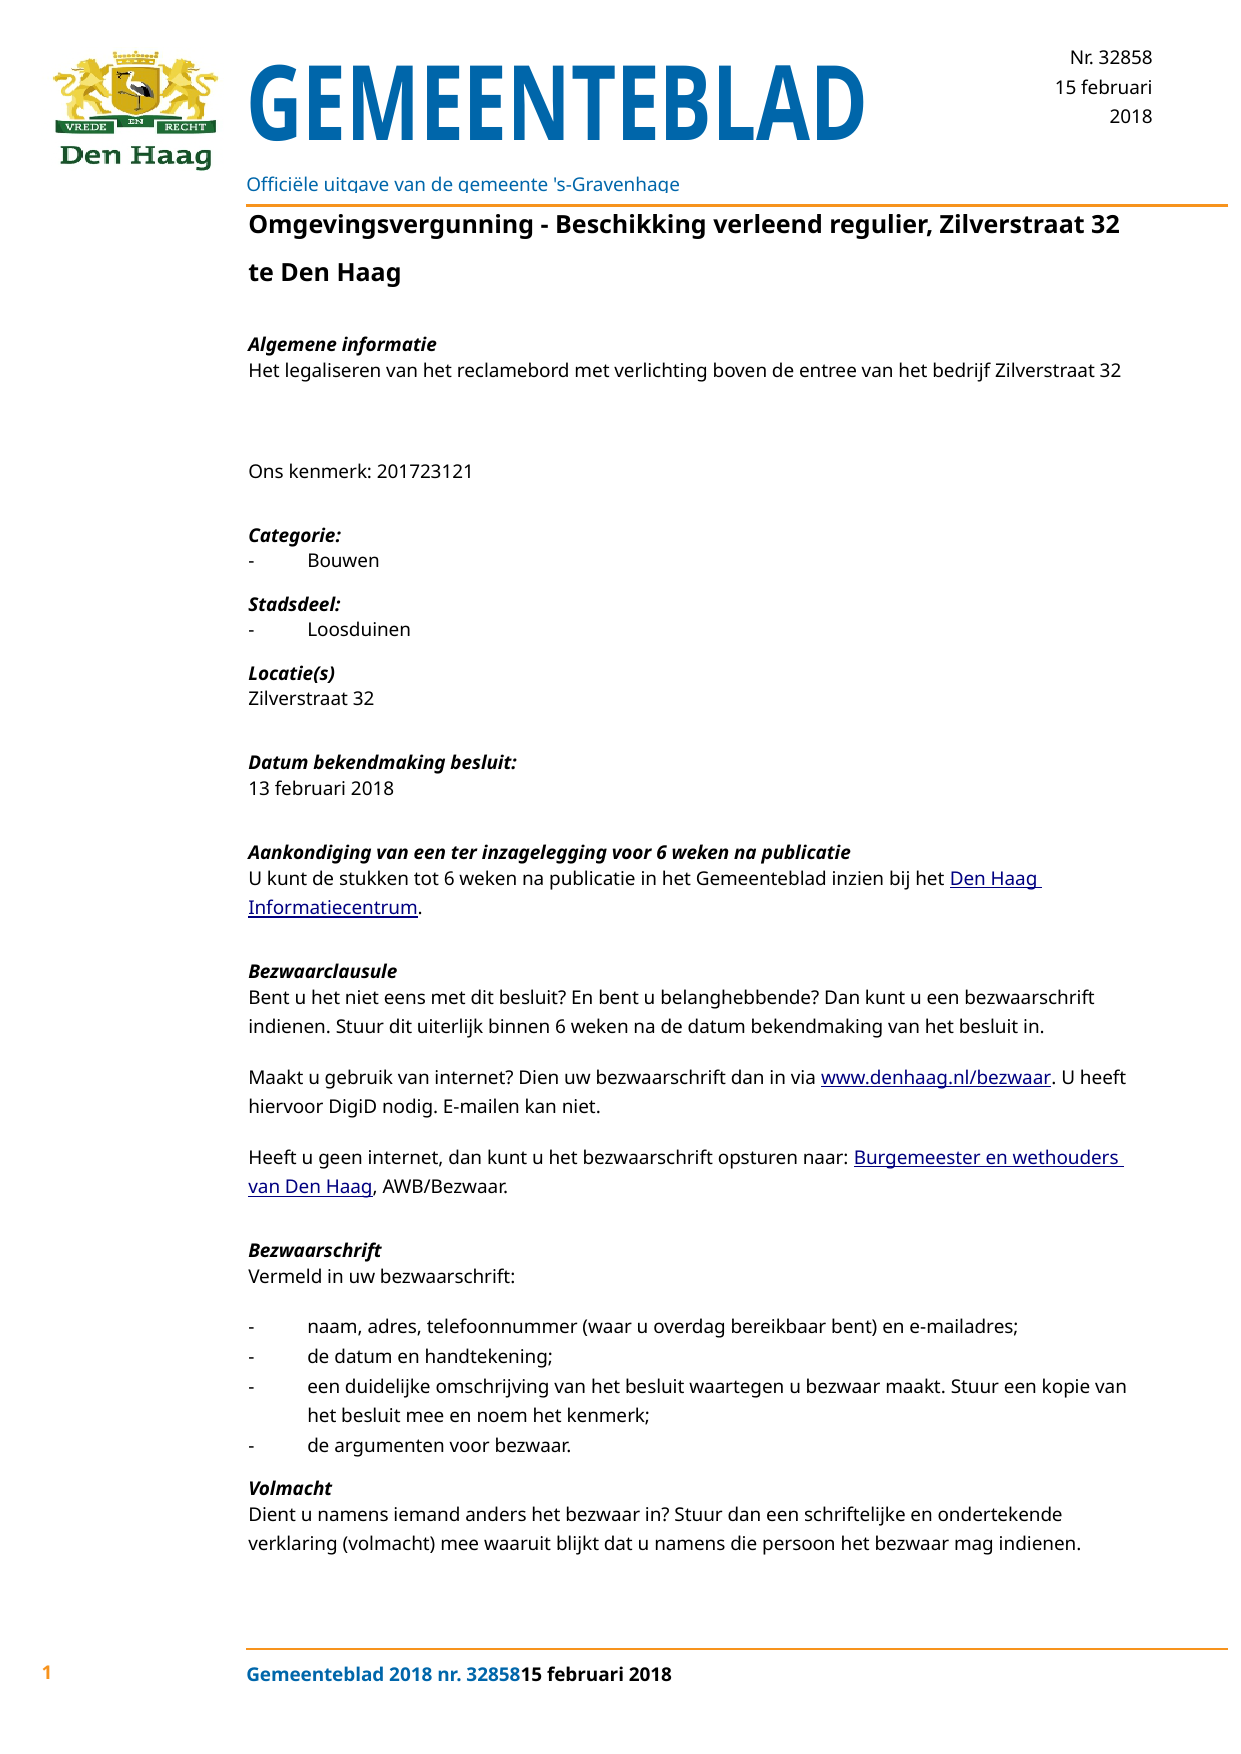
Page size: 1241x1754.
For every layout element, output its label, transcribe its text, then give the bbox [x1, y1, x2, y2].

text U kunt de stukken tot 6 weken na publicatie in het Gemeenteblad inzien bij het Den Haag Informatiecentrum. [248, 865, 1152, 920]
text Aankondiging van een ter inzagelegging voor 6 weken na publicatie [248, 839, 1152, 865]
text Het legaliseren van het reclamebord met verlichting boven de entree van het bedrijf Zilverstraat 32 [248, 357, 1152, 383]
text Categorie: [248, 522, 1152, 548]
text Ons kenmerk: 201723121 [248, 458, 1152, 484]
text Maakt u gebruik van internet? Dien uw bezwaarschrift dan in via www.denhaag.nl/bezwaar. U heeft hiervoor DigiD nodig. E-mailen kan niet. [248, 1064, 1152, 1119]
text Stadsdeel: [248, 591, 1152, 617]
list een duidelijke omschrijving van het besluit waartegen u bezwaar maakt. Stuur een kopie van het besluit mee en noem het kenmerk; [248, 1373, 1152, 1428]
list Bouwen [248, 548, 1152, 573]
text Omgevingsvergunning - Beschikking verleend regulier, Zilverstraat 32 te Den Haag [248, 207, 1152, 288]
list Loosduinen [248, 617, 1152, 642]
text Algemene informatie [248, 331, 1152, 357]
text Bezwaarschrift [248, 1238, 1152, 1263]
list de datum en handtekening; [248, 1343, 1152, 1369]
text 13 februari 2018 [248, 775, 1152, 801]
text Volmacht [248, 1475, 1152, 1501]
text Heeft u geen internet, dan kunt u het bezwaarschrift opsturen naar: Burgemeester en wethouders van Den Haag, AWB/Bezwaar. [248, 1144, 1152, 1199]
text Bent u het niet eens met dit besluit? En bent u belanghebbende? Dan kunt u een bezwaarschrift indienen. Stuur dit uiterlijk binnen 6 weken na de datum bekendmaking van het besluit in. [248, 984, 1152, 1039]
text Locatie(s) [248, 660, 1152, 685]
picture [41, 47, 231, 172]
text Zilverstraat 32 [248, 685, 1152, 711]
text Bezwaarclausule [248, 958, 1152, 984]
list de argumenten voor bezwaar. [248, 1432, 1152, 1458]
text Dient u namens iemand anders het bezwaar in? Stuur dan een schriftelijke en ondertekende verklaring (volmacht) mee waaruit blijkt dat u namens die persoon het bezwaar mag indienen. [248, 1501, 1152, 1556]
list naam, adres, telefoonnummer (waar u overdag bereikbaar bent) en e-mailadres; [248, 1314, 1152, 1339]
text Vermeld in uw bezwaarschrift: [248, 1263, 1152, 1289]
text Datum bekendmaking besluit: [248, 749, 1152, 775]
